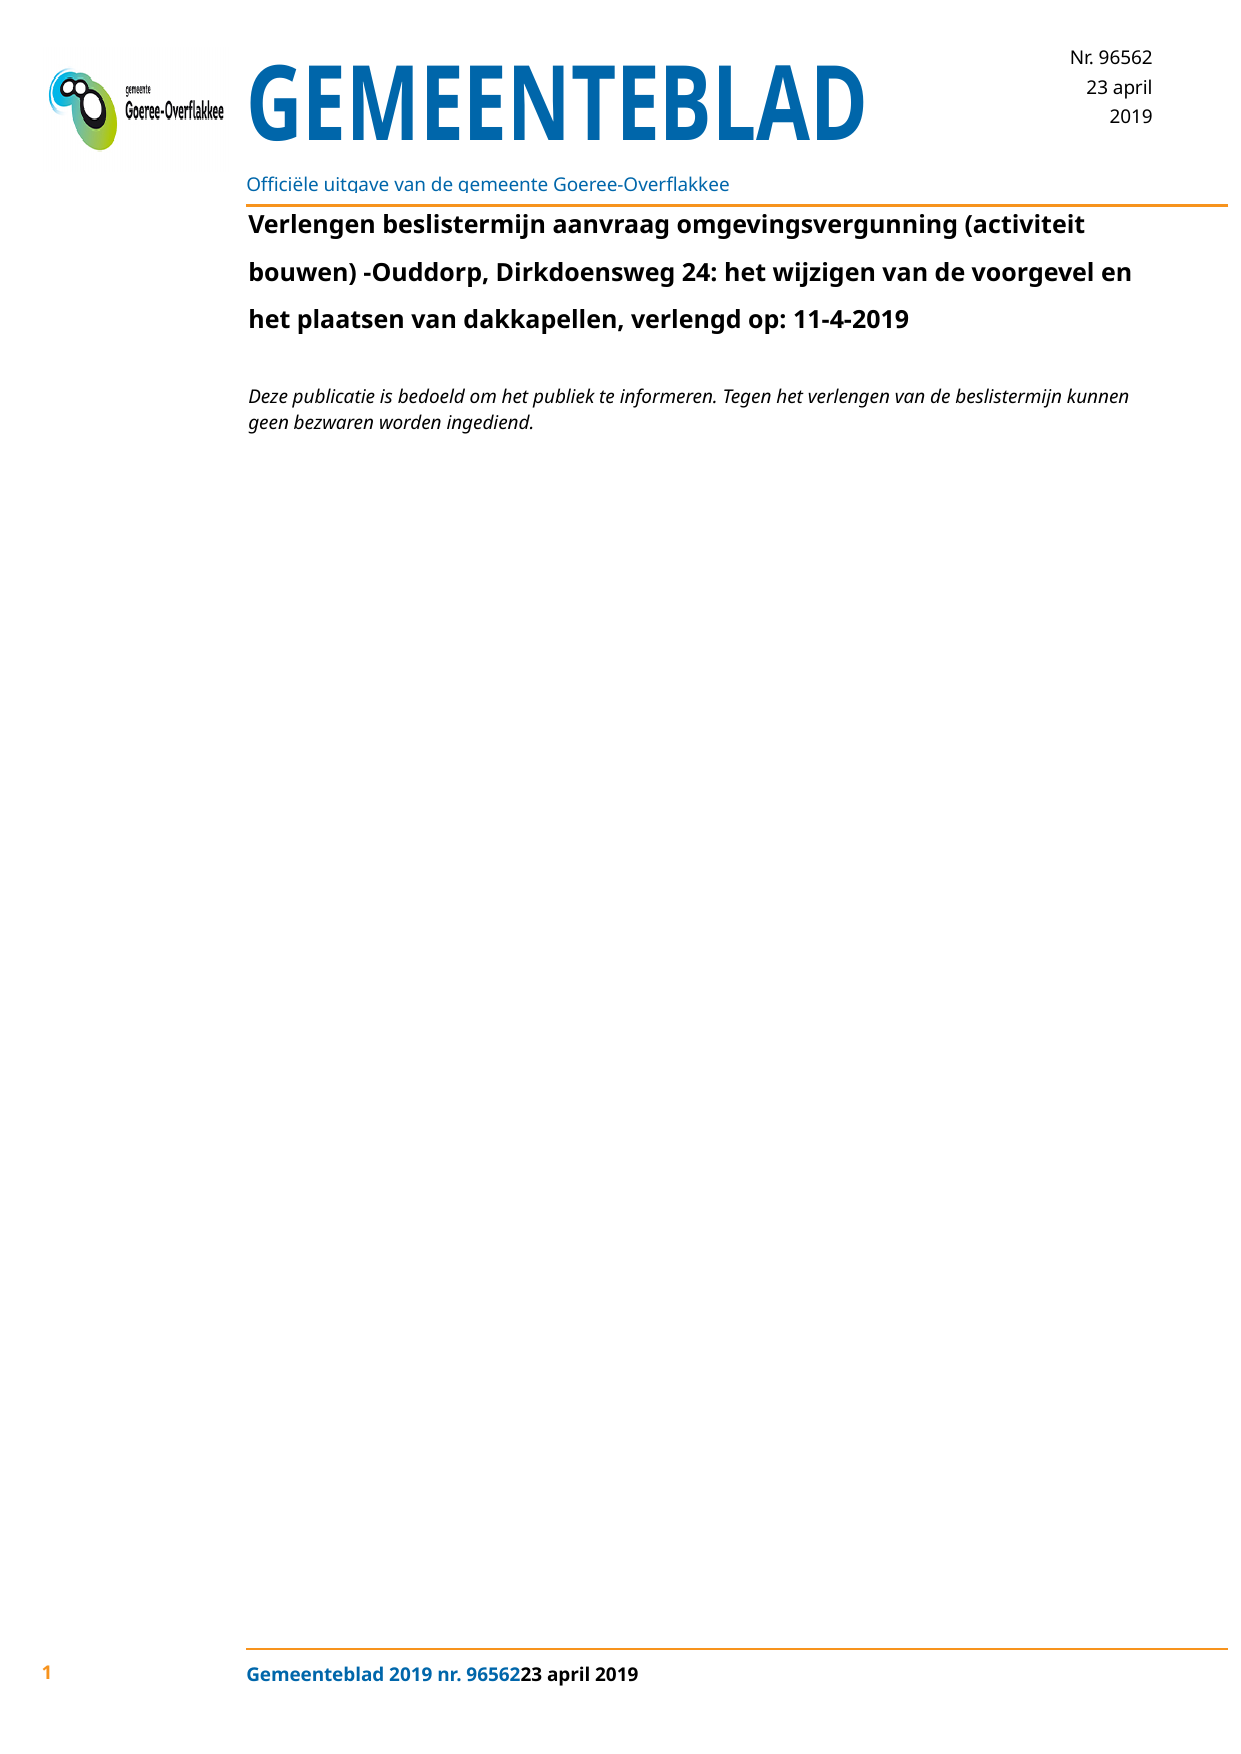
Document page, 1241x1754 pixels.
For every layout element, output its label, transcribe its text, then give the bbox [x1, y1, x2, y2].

text Verlengen beslistermijn aanvraag omgevingsvergunning (activiteit bouwen) -Ouddorp, Dirkdoensweg 24: het wijzigen van de voorgevel en het plaatsen van dakkapellen, verlengd op: 11-4-2019 [248, 207, 1152, 336]
picture [41, 47, 231, 172]
text Deze publicatie is bedoeld om het publiek te informeren. Tegen het verlengen van de beslistermijn kunnen geen bezwaren worden ingediend. [248, 384, 1152, 435]
